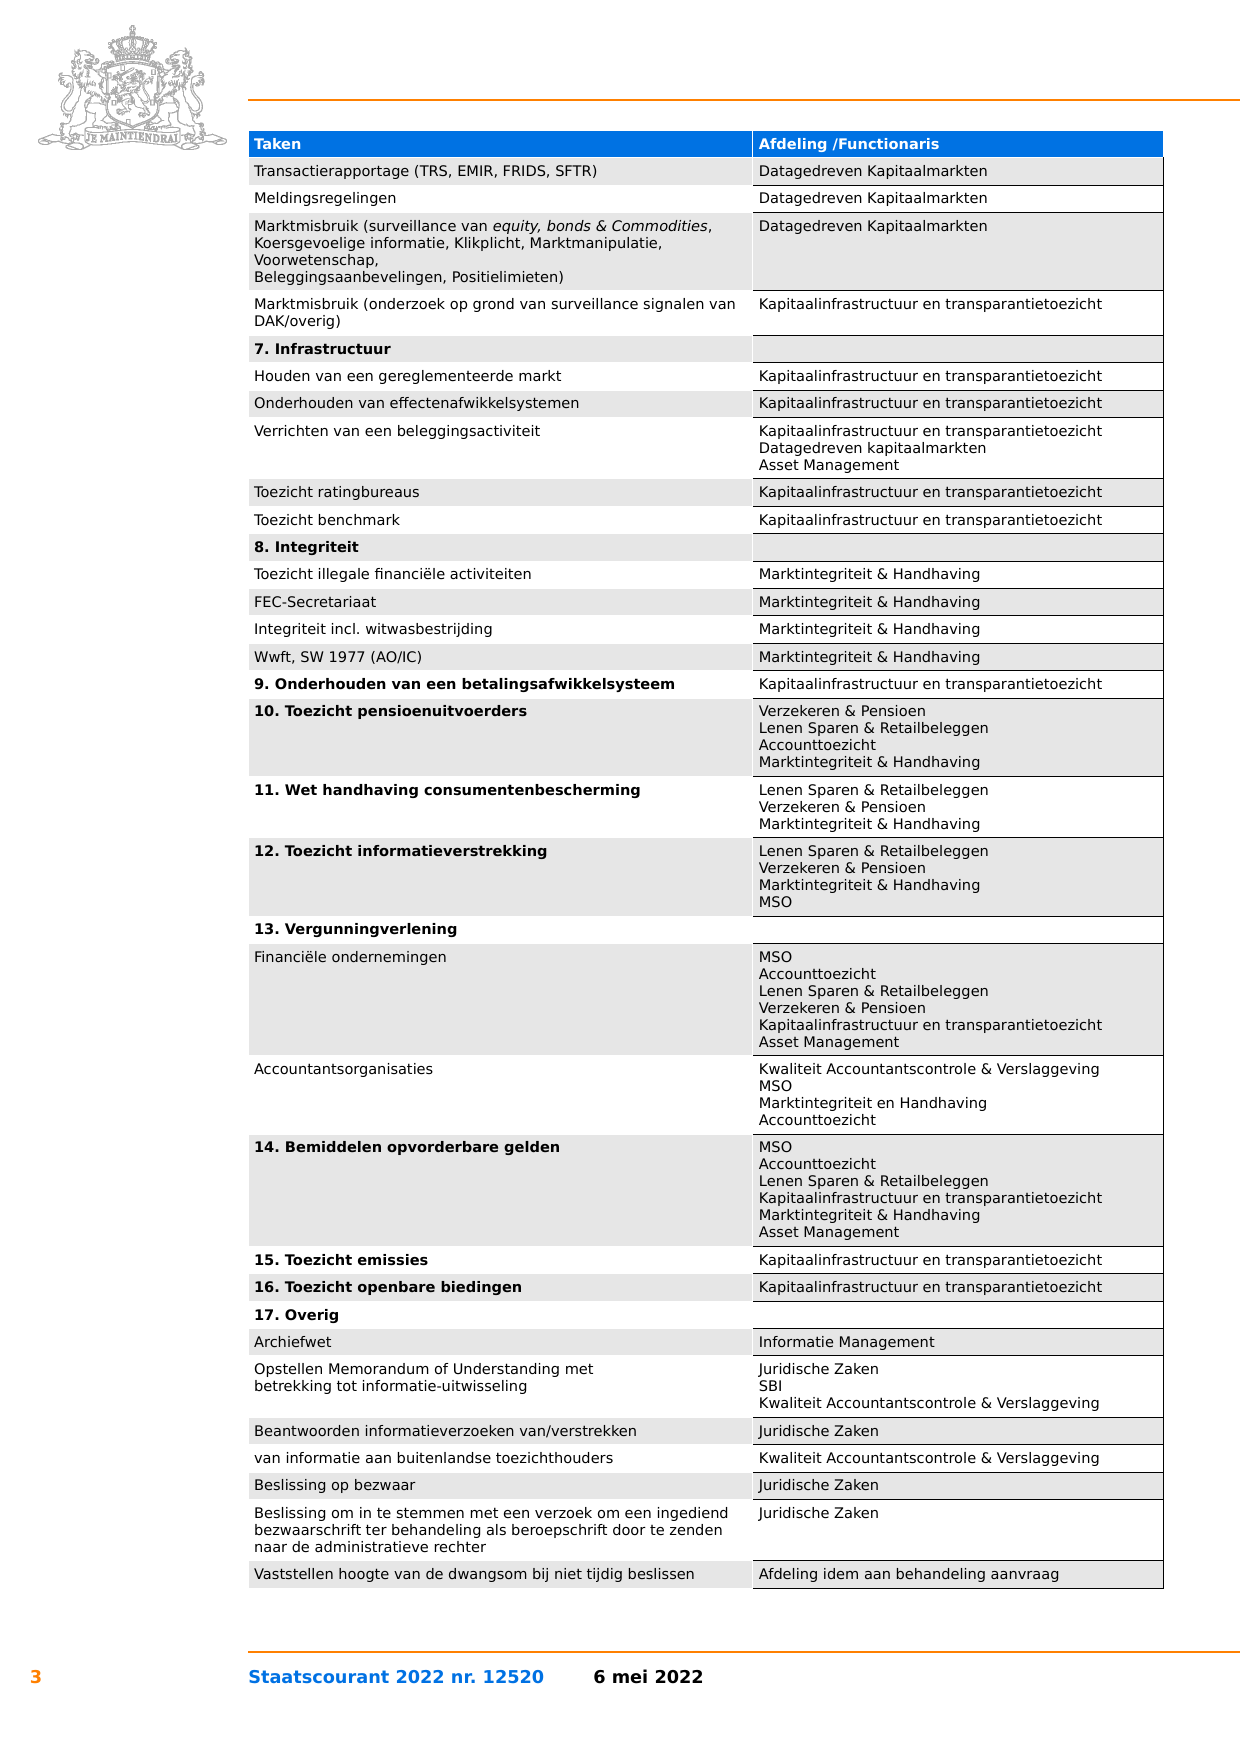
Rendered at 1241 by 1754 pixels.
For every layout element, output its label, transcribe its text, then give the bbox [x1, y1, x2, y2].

table_cell Integriteit incl. witwasbestrijding [249, 616, 752, 643]
table_cell Juridische Zaken [753, 1473, 1163, 1499]
table_cell Toezicht benchmark [249, 507, 752, 533]
table_cell Kapitaalinfrastructuur en transparantietoezicht [753, 291, 1163, 335]
table_cell 13. Vergunningverlening [249, 917, 752, 943]
table_cell Onderhouden van effectenafwikkelsystemen [249, 391, 752, 417]
table_cell Juridische Zaken SBI Kwaliteit Accountantscontrole & Verslaggeving [753, 1356, 1163, 1417]
table_cell Marktmisbruik (onderzoek op grond van surveillance signalen van DAK/overig) [249, 291, 752, 335]
table_cell 14. Bemiddelen opvorderbare gelden [249, 1135, 752, 1246]
table_cell Kapitaalinfrastructuur en transparantietoezicht [753, 507, 1163, 533]
table_cell Marktintegriteit & Handhaving [753, 562, 1163, 588]
table_cell Vaststellen hoogte van de dwangsom bij niet tijdig beslissen [249, 1561, 752, 1588]
table_cell 7. Infrastructuur [249, 336, 752, 362]
table_cell [753, 336, 1163, 362]
table_cell Marktmisbruik (surveillance van equity, bonds & Commodities, Koersgevoelige informatie, Klikplicht, Marktmanipulatie, Voorwetenschap, Beleggingsaanbevelingen, Positielimieten) [249, 213, 752, 290]
table_cell 11. Wet handhaving consumentenbescherming [249, 777, 752, 837]
table_cell Opstellen Memorandum of Understanding met betrekking tot informatie-uitwisseling [249, 1356, 752, 1417]
table_cell Afdeling idem aan behandeling aanvraag [753, 1561, 1163, 1588]
table_cell [753, 917, 1163, 943]
table_cell Datagedreven Kapitaalmarkten [753, 186, 1163, 212]
table_cell Lenen Sparen & Retailbeleggen Verzekeren & Pensioen Marktintegriteit & Handhaving [753, 777, 1163, 837]
table_header Afdeling /Functionaris [753, 131, 1163, 157]
table_cell Informatie Management [753, 1329, 1163, 1355]
table_cell Beslissing om in te stemmen met een verzoek om een ingediend bezwaarschrift ter behandeling als beroepschrift door te zenden naar de administratieve rechter [249, 1500, 752, 1560]
table_cell Accountantsorganisaties [249, 1056, 752, 1133]
table_cell 8. Integriteit [249, 534, 752, 561]
table_cell Transactierapportage (TRS, EMIR, FRIDS, SFTR) [249, 158, 752, 185]
table_cell 10. Toezicht pensioenuitvoerders [249, 699, 752, 776]
table_cell Kapitaalinfrastructuur en transparantietoezicht Datagedreven kapitaalmarkten Asset Management [753, 418, 1163, 478]
picture [38, 25, 227, 150]
table_cell Houden van een gereglementeerde markt [249, 363, 752, 389]
table_cell Wwft, SW 1977 (AO/IC) [249, 644, 752, 670]
table_cell FEC-Secretariaat [249, 589, 752, 615]
table_cell Financiële ondernemingen [249, 944, 752, 1055]
table_cell Marktintegriteit & Handhaving [753, 616, 1163, 643]
table_cell Lenen Sparen & Retailbeleggen Verzekeren & Pensioen Marktintegriteit & Handhaving MSO [753, 838, 1163, 916]
table_cell Kapitaalinfrastructuur en transparantietoezicht [753, 1274, 1163, 1301]
table_cell Meldingsregelingen [249, 186, 752, 212]
table_cell Kapitaalinfrastructuur en transparantietoezicht [753, 391, 1163, 417]
table_cell Marktintegriteit & Handhaving [753, 589, 1163, 615]
table_cell Kapitaalinfrastructuur en transparantietoezicht [753, 363, 1163, 389]
table_cell Verzekeren & Pensioen Lenen Sparen & Retailbeleggen Accounttoezicht Marktintegriteit & Handhaving [753, 699, 1163, 776]
table_cell Kwaliteit Accountantscontrole & Verslaggeving [753, 1445, 1163, 1472]
table_cell Juridische Zaken [753, 1500, 1163, 1560]
table_cell [753, 1302, 1163, 1328]
table_cell 9. Onderhouden van een betalingsafwikkelsysteem [249, 671, 752, 697]
table_cell 16. Toezicht openbare biedingen [249, 1274, 752, 1301]
table_cell MSO Accounttoezicht Lenen Sparen & Retailbeleggen Verzekeren & Pensioen Kapitaalinfrastructuur en transparantietoezicht Asset Management [753, 944, 1163, 1055]
table_cell Datagedreven Kapitaalmarkten [753, 158, 1163, 185]
table_cell Beantwoorden informatieverzoeken van/verstrekken [249, 1418, 752, 1444]
table_cell Kapitaalinfrastructuur en transparantietoezicht [753, 1247, 1163, 1273]
table_cell Marktintegriteit & Handhaving [753, 644, 1163, 670]
table_cell Kapitaalinfrastructuur en transparantietoezicht [753, 671, 1163, 697]
table_cell Beslissing op bezwaar [249, 1473, 752, 1499]
table_cell Juridische Zaken [753, 1418, 1163, 1444]
table_cell 12. Toezicht informatieverstrekking [249, 838, 752, 916]
table_cell van informatie aan buitenlandse toezichthouders [249, 1445, 752, 1472]
table_cell 15. Toezicht emissies [249, 1247, 752, 1273]
table_cell Kwaliteit Accountantscontrole & Verslaggeving MSO Marktintegriteit en Handhaving Accounttoezicht [753, 1056, 1163, 1133]
table_cell Datagedreven Kapitaalmarkten [753, 213, 1163, 290]
table_header Taken [249, 131, 752, 157]
table_cell Archiefwet [249, 1329, 752, 1355]
table_cell [753, 534, 1163, 561]
table_cell Kapitaalinfrastructuur en transparantietoezicht [753, 479, 1163, 506]
table_cell Toezicht ratingbureaus [249, 479, 752, 506]
table_cell 17. Overig [249, 1302, 752, 1328]
table_cell Toezicht illegale financiële activiteiten [249, 562, 752, 588]
table_cell MSO Accounttoezicht Lenen Sparen & Retailbeleggen Kapitaalinfrastructuur en transparantietoezicht Marktintegriteit & Handhaving Asset Management [753, 1135, 1163, 1246]
table_cell Verrichten van een beleggingsactiviteit [249, 418, 752, 478]
